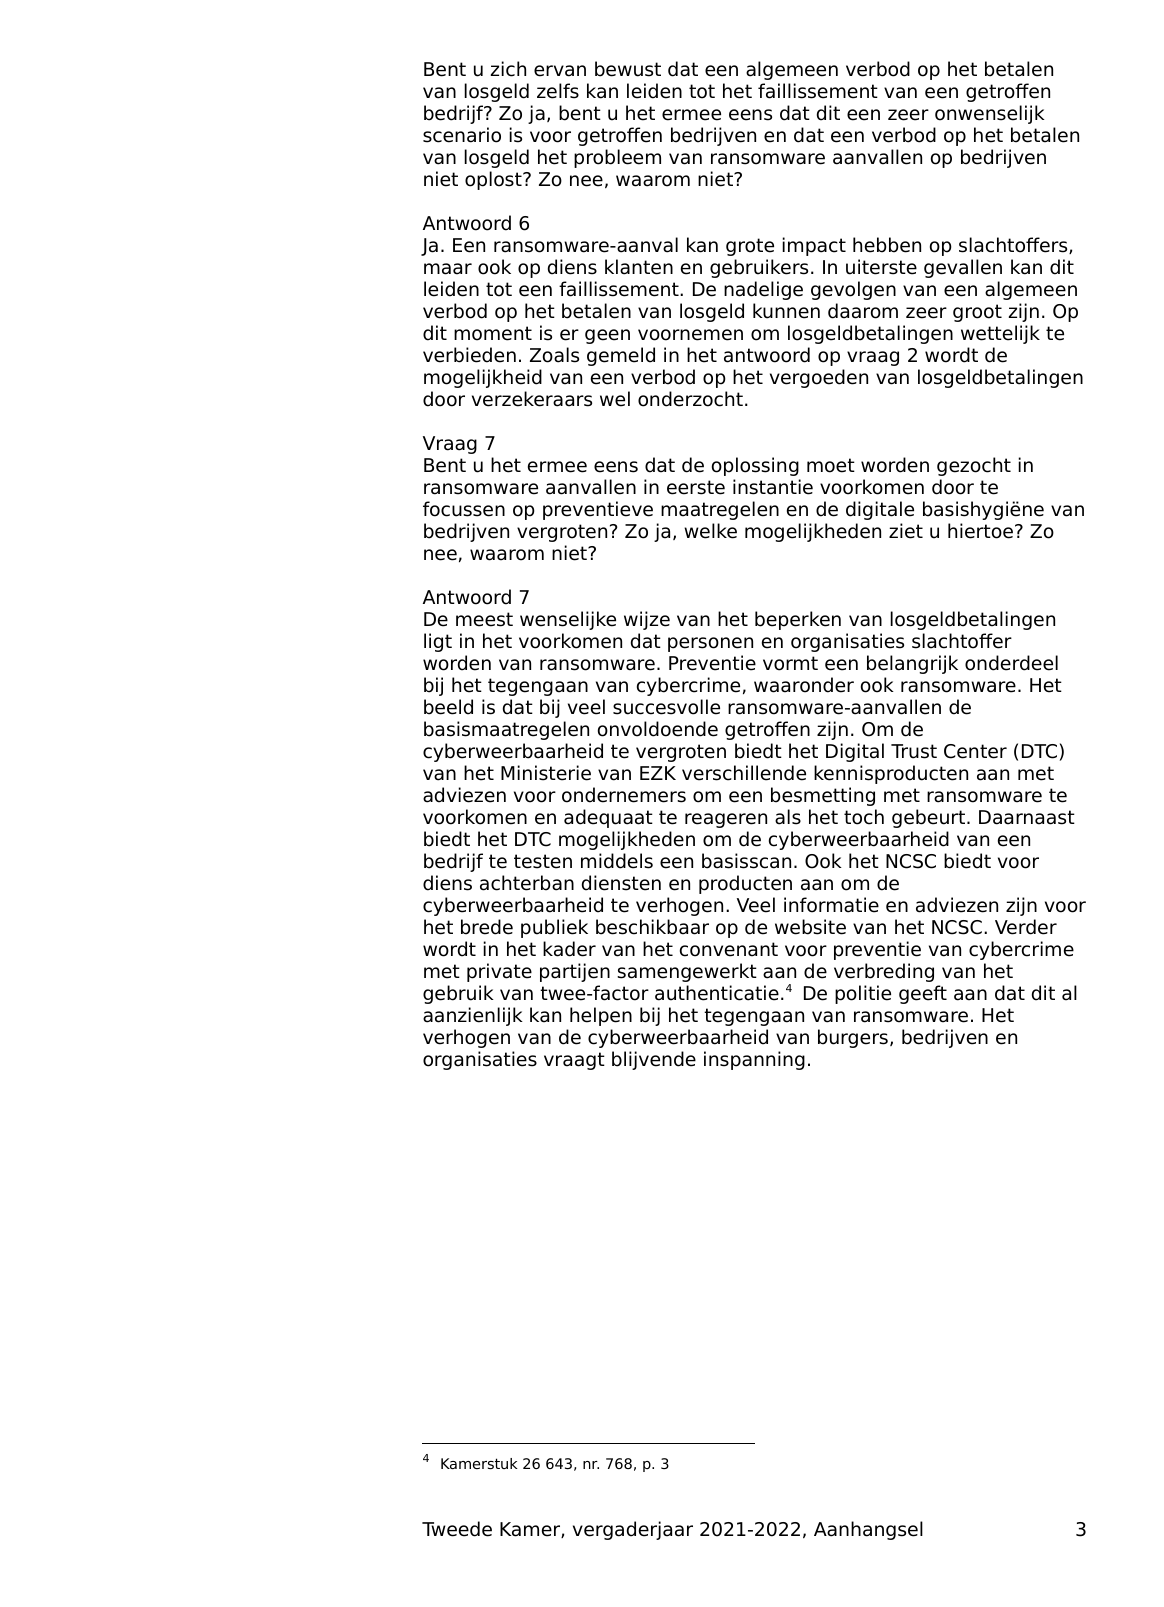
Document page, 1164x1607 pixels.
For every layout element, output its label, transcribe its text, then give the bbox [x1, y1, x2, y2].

text Kamerstuk 26 643, nr. 768, p. 3 [422, 1452, 1087, 1474]
text Bent u het ermee eens dat de oplossing moet worden gezocht in ransomware aanvallen in eerste instantie voorkomen door te focussen op preventieve maatregelen en de digitale basishygiëne van bedrijven vergroten? Zo ja, welke mogelijkheden ziet u hiertoe? Zo nee, waarom niet? [422, 455, 1087, 565]
text De meest wenselijke wijze van het beperken van losgeldbetalingen ligt in het voorkomen dat personen en organisaties slachtoffer worden van ransomware. Preventie vormt een belangrijk onderdeel bij het tegengaan van cybercrime, waaronder ook ransomware. Het beeld is dat bij veel succesvolle ransomware-aanvallen de basismaatregelen onvoldoende getroffen zijn. Om de cyberweerbaarheid te vergroten biedt het Digital Trust Center (DTC) van het Ministerie van EZK verschillende kennisproducten aan met adviezen voor ondernemers om een besmetting met ransomware te voorkomen en adequaat te reageren als het toch gebeurt. Daarnaast biedt het DTC mogelijkheden om de cyberweerbaarheid van een bedrijf te testen middels een basisscan. Ook het NCSC biedt voor diens achterban diensten en producten aan om de cyberweerbaarheid te verhogen. Veel informatie en adviezen zijn voor het brede publiek beschikbaar op de website van het NCSC. Verder wordt in het kader van het convenant voor preventie van cybercrime met private partijen samengewerkt aan de verbreding van het gebruik van twee-factor authenticatie. De politie geeft aan dat dit al aanzienlijk kan helpen bij het tegengaan van ransomware. Het verhogen van de cyberweerbaarheid van burgers, bedrijven en organisaties vraagt blijvende inspanning. [422, 609, 1087, 1071]
text Bent u zich ervan bewust dat een algemeen verbod op het betalen van losgeld zelfs kan leiden tot het faillissement van een getroffen bedrijf? Zo ja, bent u het ermee eens dat dit een zeer onwenselijk scenario is voor getroffen bedrijven en dat een verbod op het betalen van losgeld het probleem van ransomware aanvallen op bedrijven niet oplost? Zo nee, waarom niet? [422, 59, 1087, 191]
text Ja. Een ransomware-aanval kan grote impact hebben op slachtoffers, maar ook op diens klanten en gebruikers. In uiterste gevallen kan dit leiden tot een faillissement. De nadelige gevolgen van een algemeen verbod op het betalen van losgeld kunnen daarom zeer groot zijn. Op dit moment is er geen voornemen om losgeldbetalingen wettelijk te verbieden. Zoals gemeld in het antwoord op vraag 2 wordt de mogelijkheid van een verbod op het vergoeden van losgeldbetalingen door verzekeraars wel onderzocht. [422, 235, 1087, 411]
text Antwoord 7 [422, 587, 1087, 609]
text Antwoord 6 [422, 213, 1087, 235]
text Vraag 7 [422, 433, 1087, 455]
